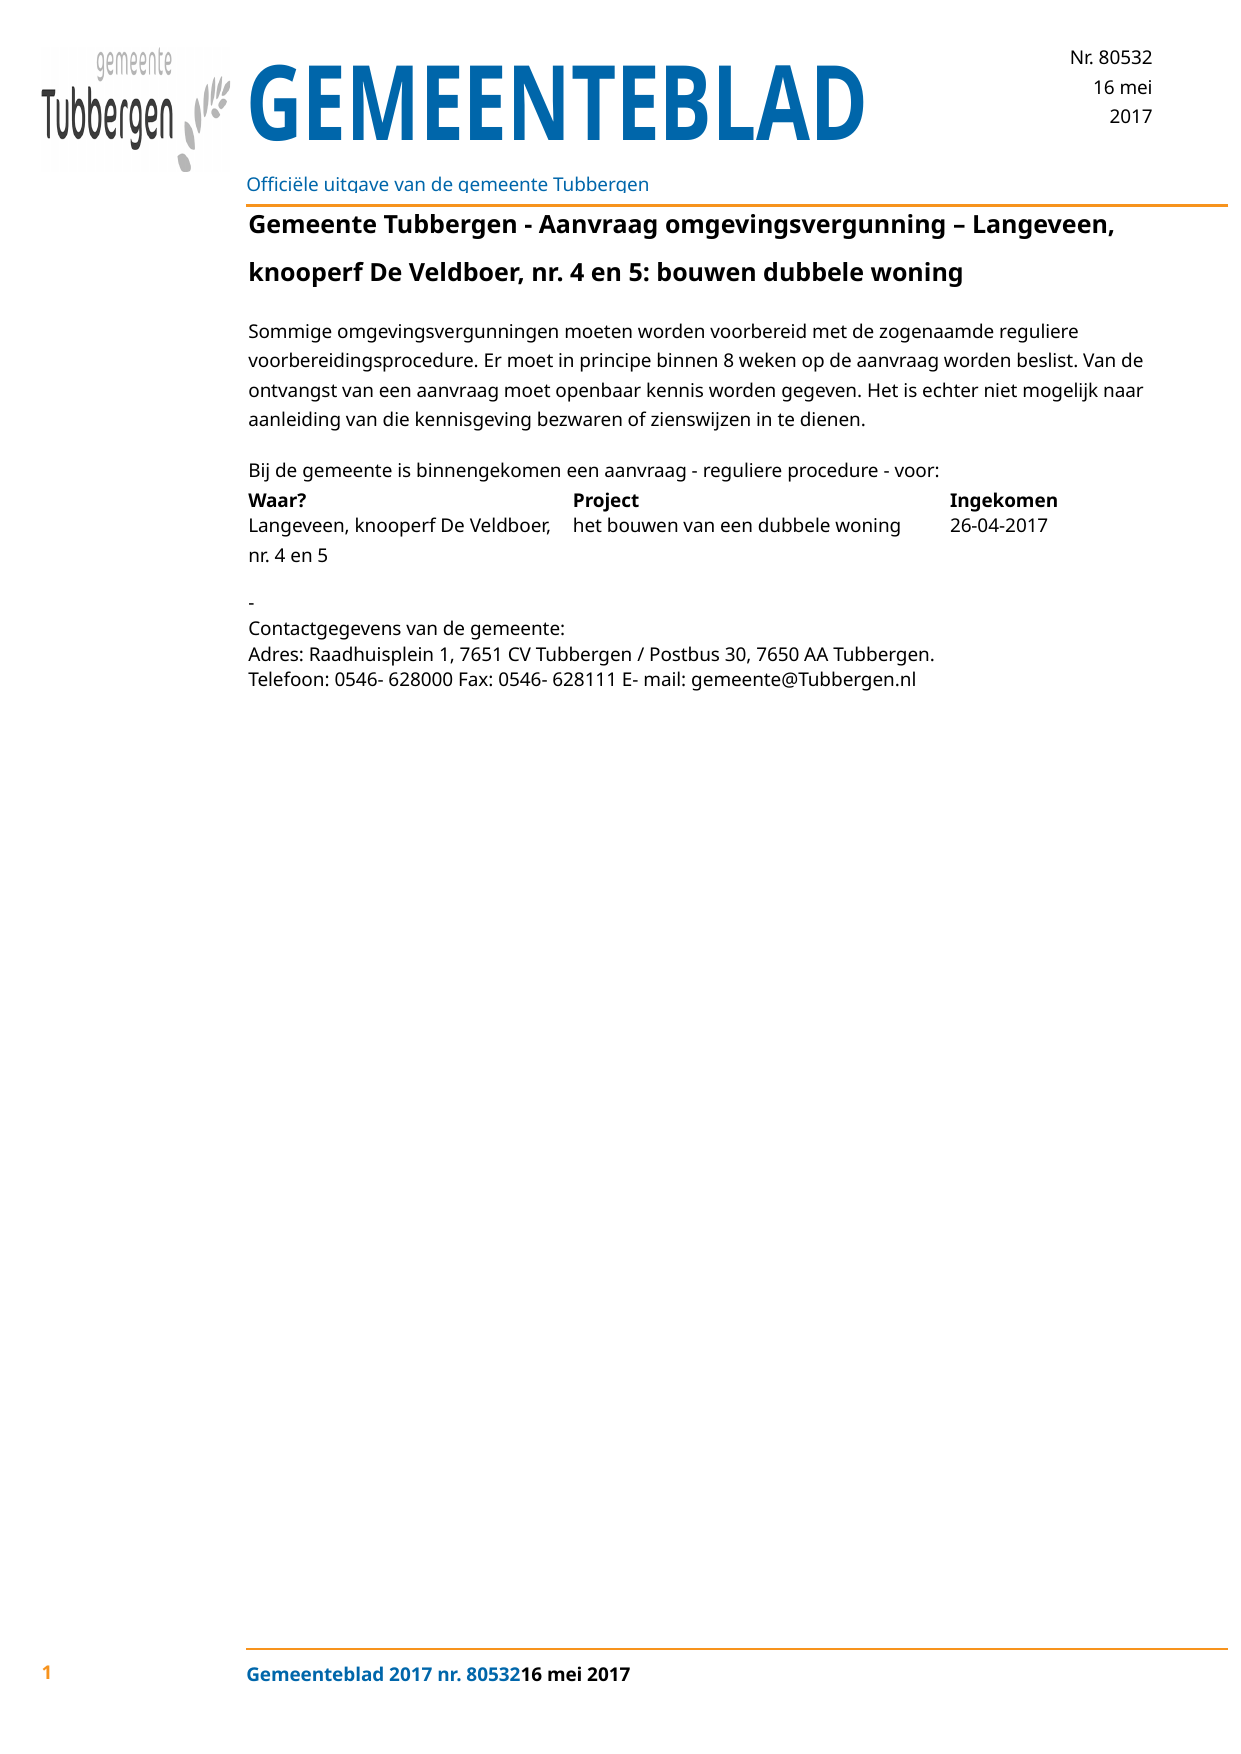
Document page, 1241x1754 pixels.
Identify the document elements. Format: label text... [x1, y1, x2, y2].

table_cell 26-04-2017 [950, 513, 1152, 568]
text Contactgegevens van de gemeente: [248, 615, 1152, 641]
text - [248, 589, 1152, 615]
table_cell het bouwen van een dubbele woning [573, 513, 950, 568]
table_header Waar? [248, 487, 573, 512]
text Sommige omgevingsvergunningen moeten worden voorbereid met de zogenaamde reguliere voorbereidingsprocedure. Er moet in principe binnen 8 weken op de aanvraag worden beslist. Van de ontvangst van een aanvraag moet openbaar kennis worden gegeven. Het is echter niet mogelijk naar aanleiding van die kennisgeving bezwaren of zienswijzen in te dienen. [248, 318, 1152, 432]
table_cell Langeveen, knooperf De Veldboer, nr. 4 en 5 [248, 513, 573, 568]
text Bij de gemeente is binnengekomen een aanvraag - reguliere procedure - voor: [248, 457, 1152, 483]
picture [41, 47, 231, 172]
text Telefoon: 0546- 628000 Fax: 0546- 628111 E- mail: gemeente@Tubbergen.nl [248, 666, 1152, 692]
table_header Ingekomen [950, 487, 1152, 512]
table_header Project [573, 487, 950, 512]
text Gemeente Tubbergen - Aanvraag omgevingsvergunning – Langeveen, knooperf De Veldboer, nr. 4 en 5: bouwen dubbele woning [248, 207, 1152, 288]
text Adres: Raadhuisplein 1, 7651 CV Tubbergen / Postbus 30, 7650 AA Tubbergen. [248, 641, 1152, 666]
